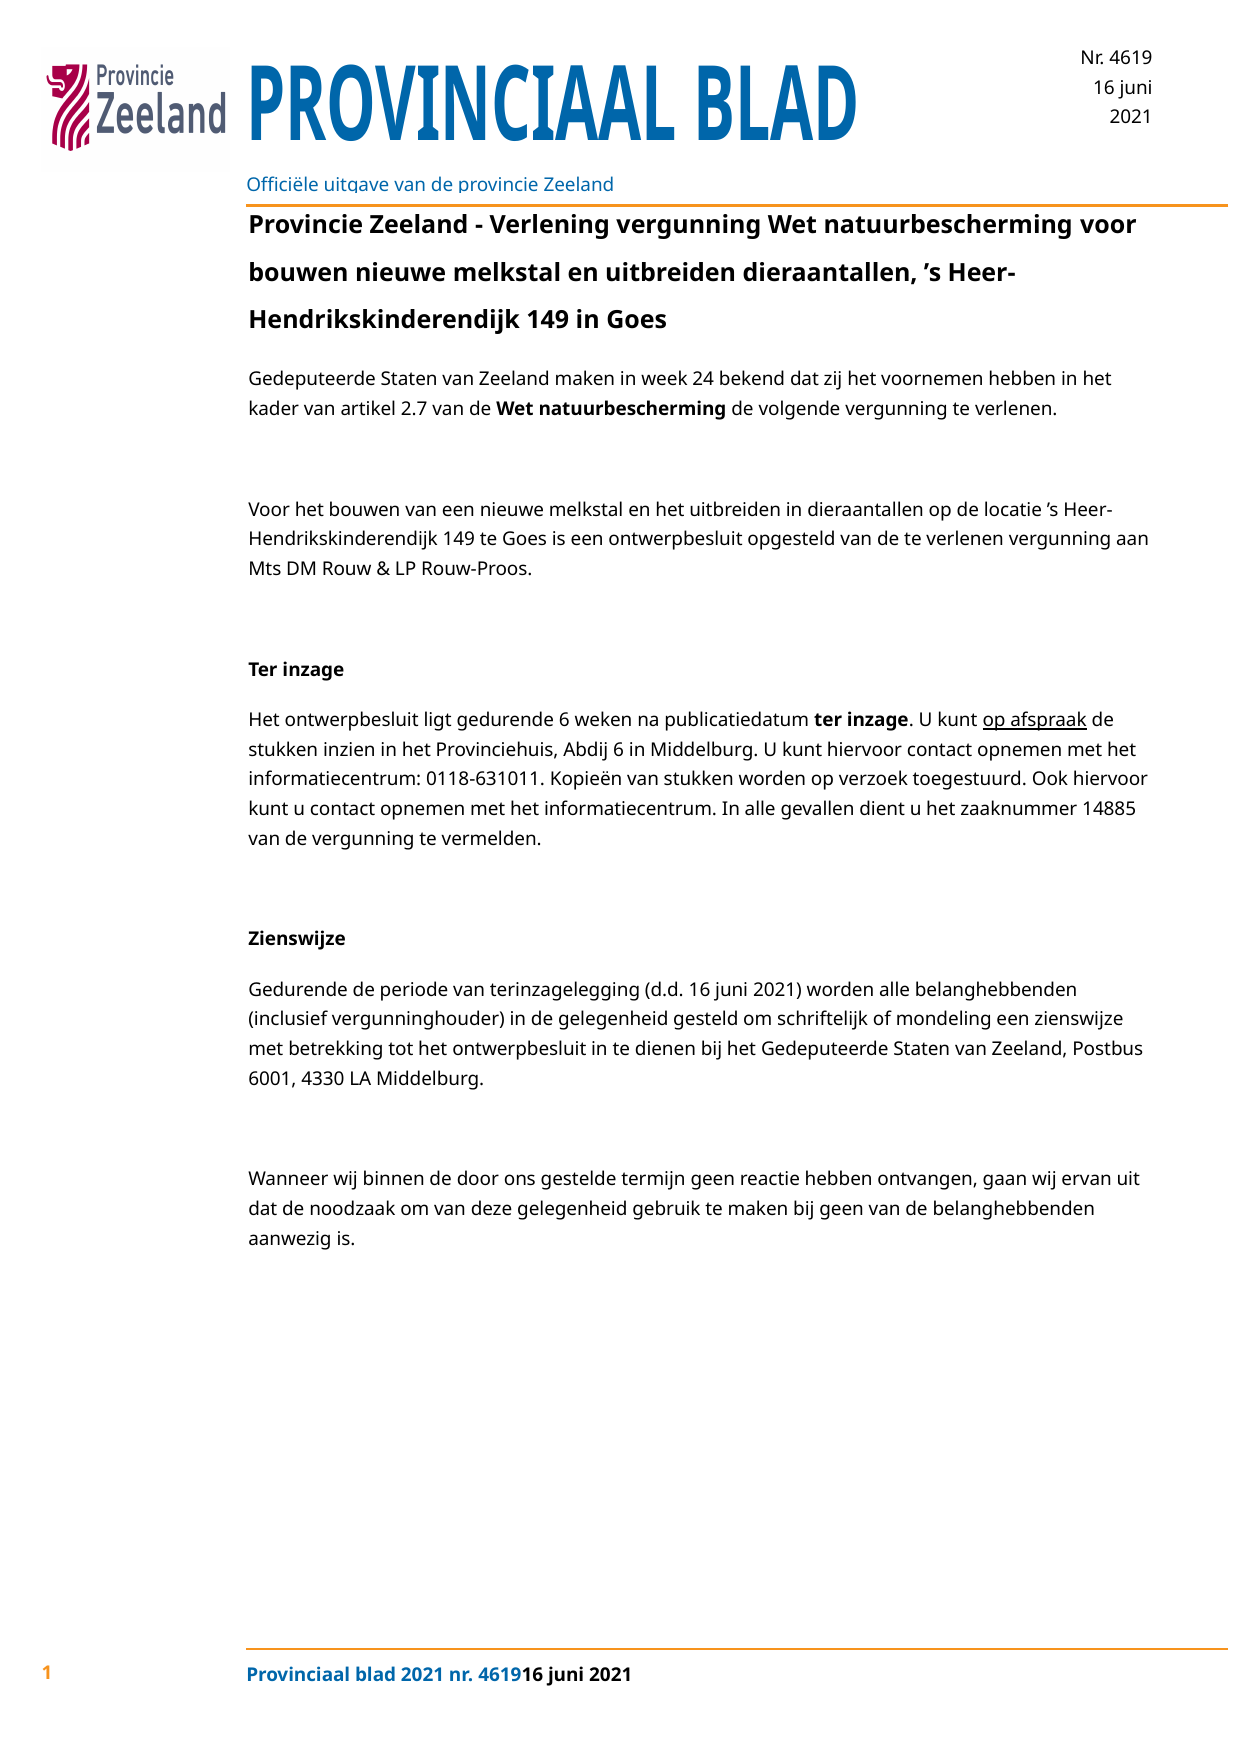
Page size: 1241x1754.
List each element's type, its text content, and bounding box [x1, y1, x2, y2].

text Zienswijze [248, 926, 1152, 951]
text Ter inzage [248, 656, 1152, 682]
text Voor het bouwen van een nieuwe melkstal en het uitbreiden in dieraantallen op de locatie ’s Heer-Hendrikskinderendijk 149 te Goes is een ontwerpbesluit opgesteld van de te verlenen vergunning aan Mts DM Rouw & LP Rouw-Proos. [248, 496, 1152, 581]
text Gedeputeerde Staten van Zeeland maken in week 24 bekend dat zij het voornemen hebben in het kader van artikel 2.7 van de Wet natuurbescherming de volgende vergunning te verlenen. [248, 366, 1152, 421]
text Gedurende de periode van terinzagelegging (d.d. 16 juni 2021) worden alle belanghebbenden (inclusief vergunninghouder) in de gelegenheid gesteld om schriftelijk of mondeling een zienswijze met betrekking tot het ontwerpbesluit in te dienen bij het Gedeputeerde Staten van Zeeland, Postbus 6001, 4330 LA Middelburg. [248, 976, 1152, 1090]
picture [41, 47, 231, 172]
text Wanneer wij binnen de door ons gestelde termijn geen reactie hebben ontvangen, gaan wij ervan uit dat de noodzaak om van deze gelegenheid gebruik te maken bij geen van de belanghebbenden aanwezig is. [248, 1166, 1152, 1250]
text Het ontwerpbesluit ligt gedurende 6 weken na publicatiedatum ter inzage. U kunt op afspraak de stukken inzien in het Provinciehuis, Abdij 6 in Middelburg. U kunt hiervoor contact opnemen met het informatiecentrum: 0118-631011. Kopieën van stukken worden op verzoek toegestuurd. Ook hiervoor kunt u contact opnemen met het informatiecentrum. In alle gevallen dient u het zaaknummer 14885 van de vergunning te vermelden. [248, 706, 1152, 850]
text Provincie Zeeland - Verlening vergunning Wet natuurbescherming voor bouwen nieuwe melkstal en uitbreiden dieraantallen, ’s Heer-Hendrikskinderendijk 149 in Goes [248, 207, 1152, 336]
